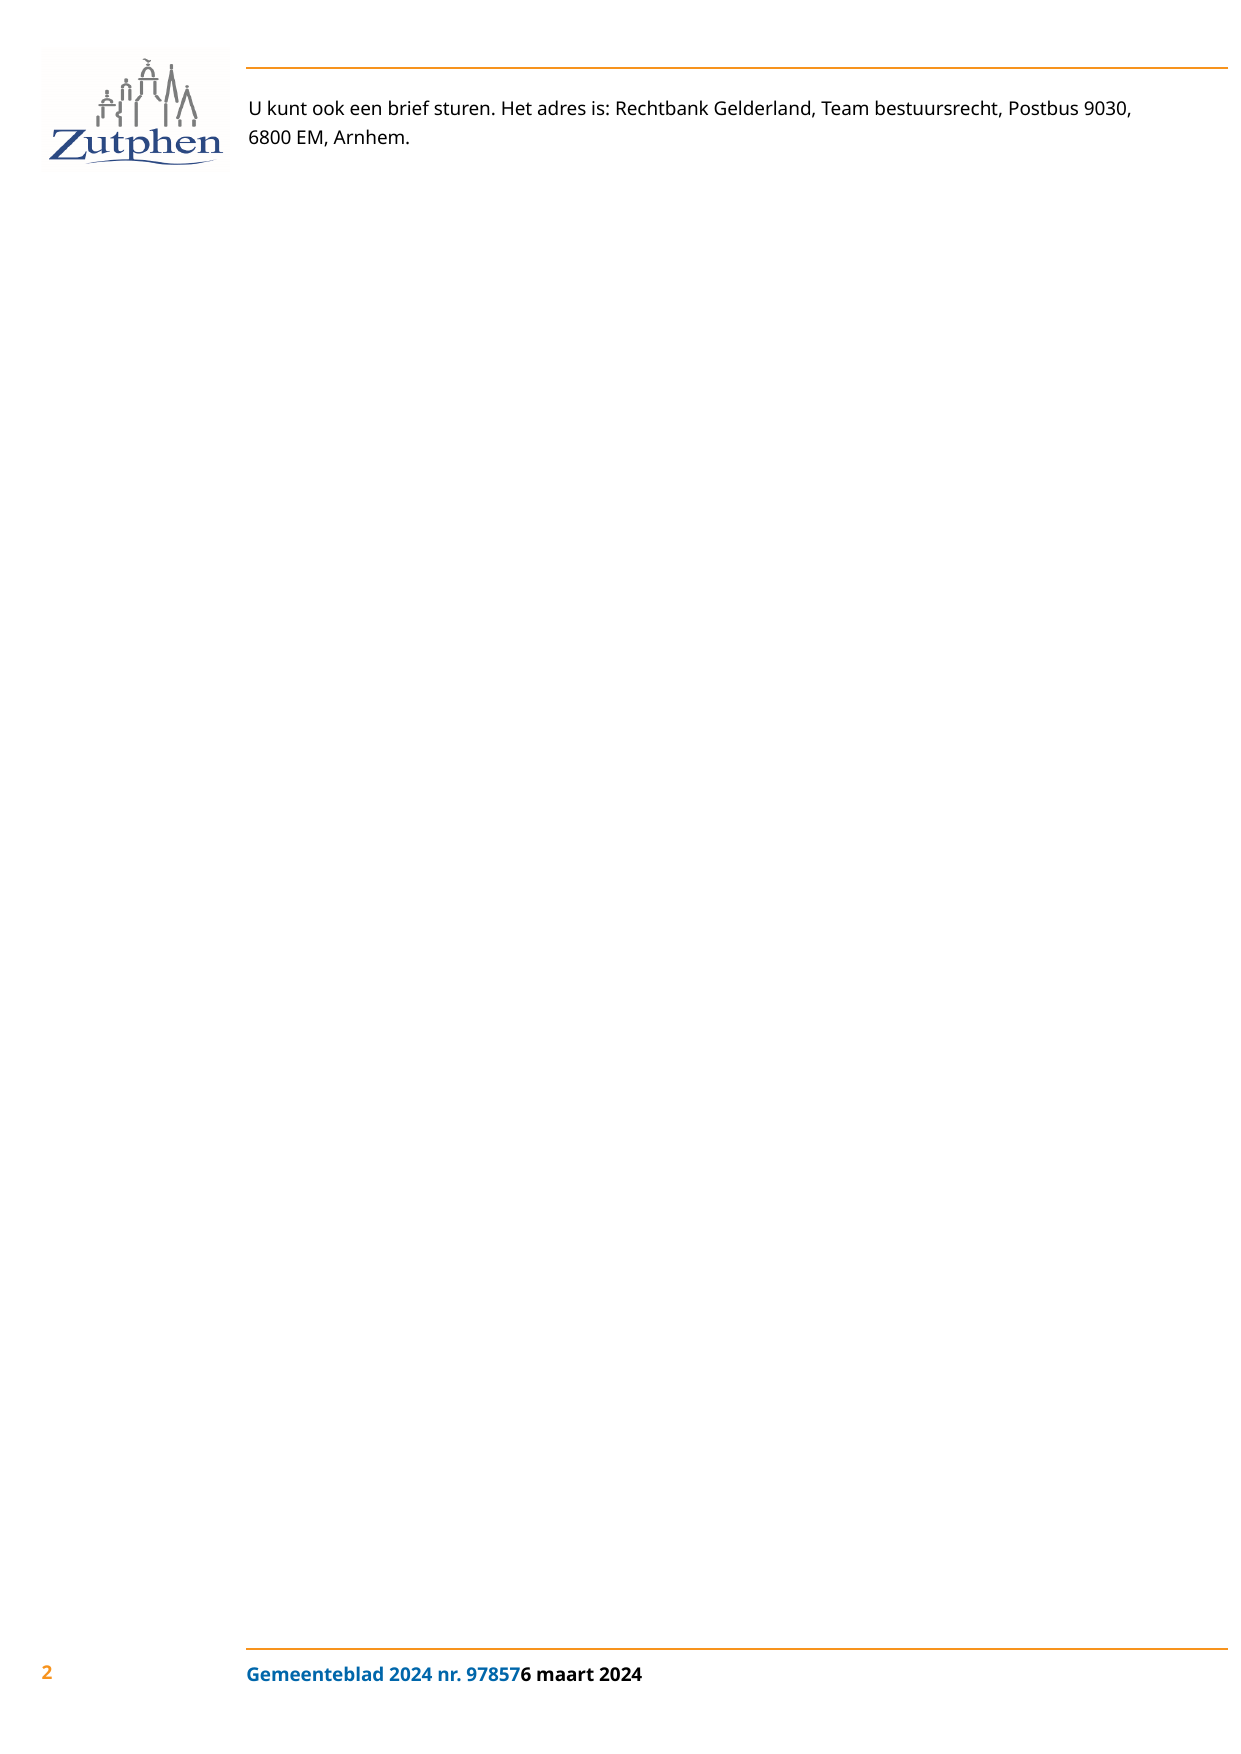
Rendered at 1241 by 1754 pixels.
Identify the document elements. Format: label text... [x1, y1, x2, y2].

picture [41, 47, 231, 172]
text U kunt ook een brief sturen. Het adres is: Rechtbank Gelderland, Team bestuursrecht, Postbus 9030, 6800 EM, Arnhem. [248, 95, 1152, 150]
